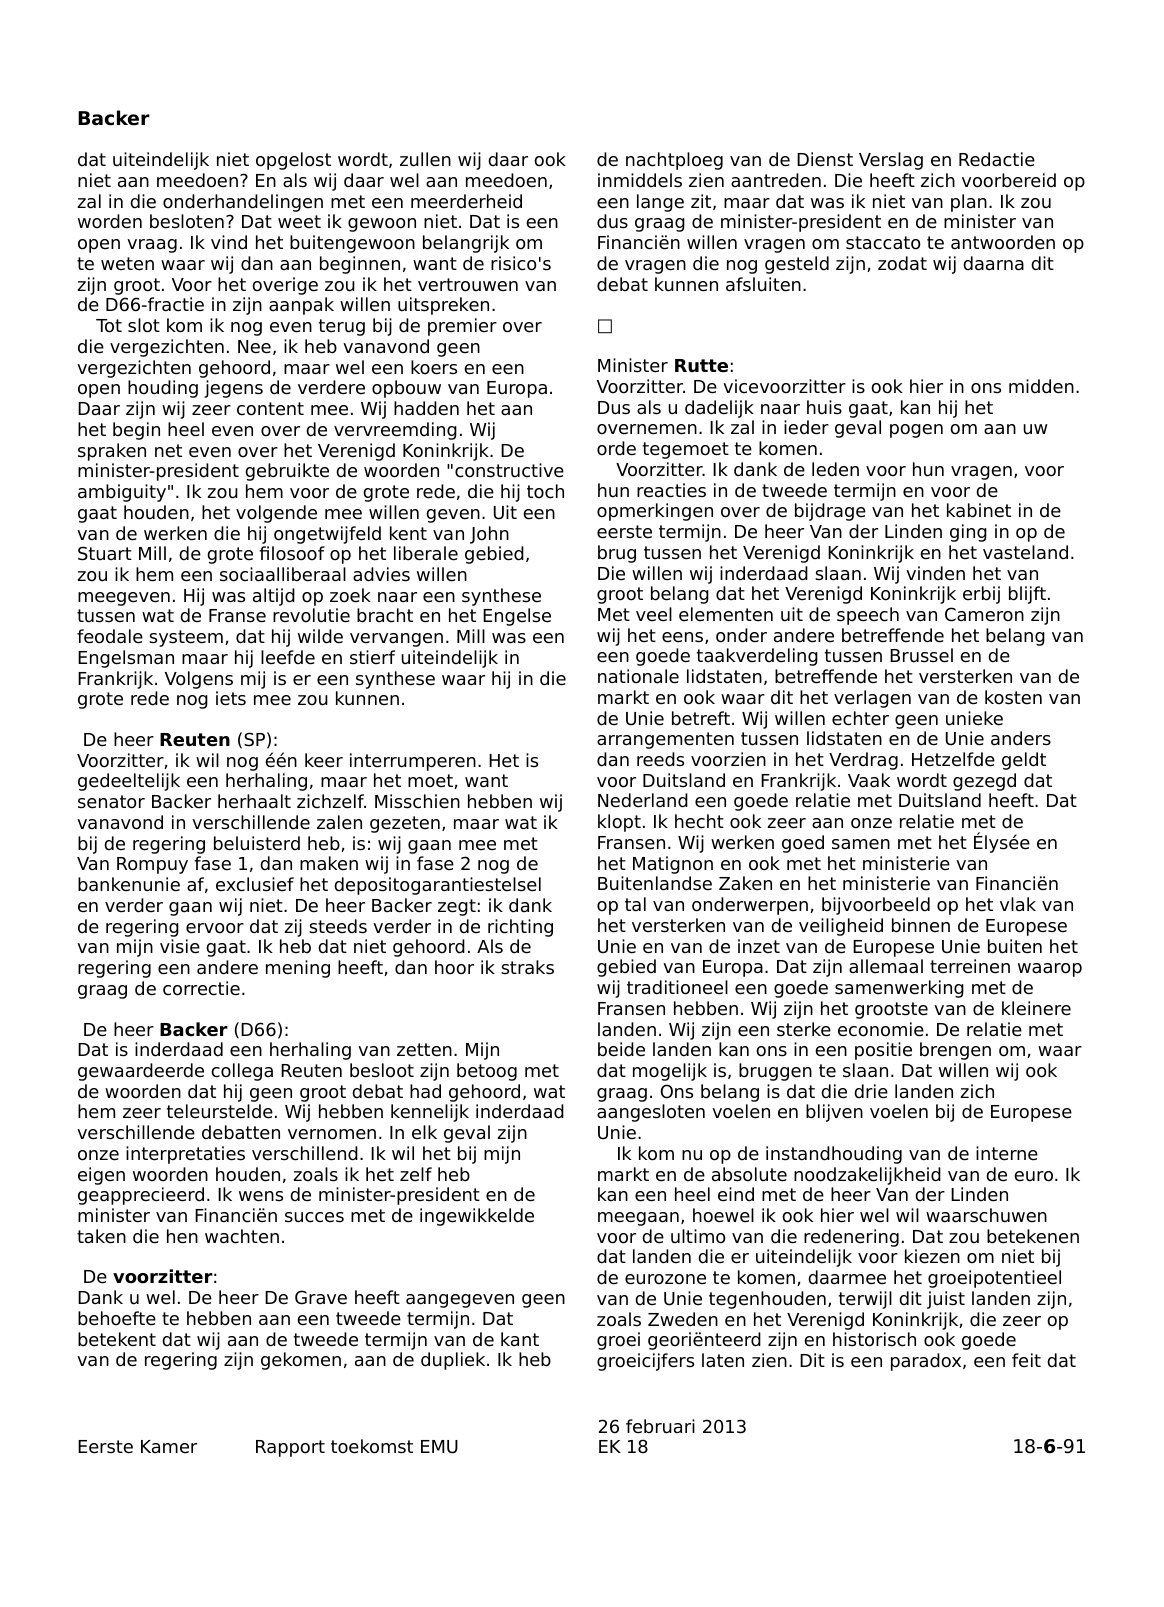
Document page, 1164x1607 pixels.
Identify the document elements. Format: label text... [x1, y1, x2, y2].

text De heer Reuten (SP): [77, 730, 567, 751]
text Dat is inderdaad een herhaling van zetten. Mijn gewaardeerde collega Reuten besloot zijn betoog met de woorden dat hij geen groot debat had gehoord, wat hem zeer teleurstelde. Wij hebben kennelijk inderdaad verschillende debatten vernomen. In elk geval zijn onze interpretaties verschillend. Ik wil het bij mijn eigen woorden houden, zoals ik het zelf heb geapprecieerd. Ik wens de minister-president en de minister van Financiën succes met de ingewikkelde taken die hen wachten. [77, 1040, 567, 1247]
text De voorzitter: [77, 1267, 567, 1288]
text de nachtploeg van de Dienst Verslag en Redactie inmiddels zien aantreden. Die heeft zich voorbereid op een lange zit, maar dat was ik niet van plan. Ik zou dus graag de minister-president en de minister van Financiën willen vragen om staccato te antwoorden op de vragen die nog gesteld zijn, zodat wij daarna dit debat kunnen afsluiten. [596, 150, 1087, 295]
text □ [596, 315, 1087, 336]
text dat uiteindelijk niet opgelost wordt, zullen wij daar ook niet aan meedoen? En als wij daar wel aan meedoen, zal in die onderhandelingen met een meerderheid worden besloten? Dat weet ik gewoon niet. Dat is een open vraag. Ik vind het buitengewoon belangrijk om te weten waar wij dan aan beginnen, want de risico's zijn groot. Voor het overige zou ik het vertrouwen van de D66-fractie in zijn aanpak willen uitspreken. [77, 150, 567, 316]
text Voorzitter. De vicevoorzitter is ook hier in ons midden. Dus als u dadelijk naar huis gaat, kan hij het overnemen. Ik zal in ieder geval pogen om aan uw orde tegemoet te komen. [596, 377, 1087, 460]
text De heer Backer (D66): [77, 1019, 567, 1040]
text Voorzitter. Ik dank de leden voor hun vragen, voor hun reacties in de tweede termijn en voor de opmerkingen over de bijdrage van het kabinet in de eerste termijn. De heer Van der Linden ging in op de brug tussen het Verenigd Koninkrijk en het vasteland. Die willen wij inderdaad slaan. Wij vinden het van groot belang dat het Verenigd Koninkrijk erbij blijft. Met veel elementen uit de speech van Cameron zijn wij het eens, onder andere betreffende het belang van een goede taakverdeling tussen Brussel en de nationale lidstaten, betreffende het versterken van de markt en ook waar dit het verlagen van de kosten van de Unie betreft. Wij willen echter geen unieke arrangementen tussen lidstaten en de Unie anders dan reeds voorzien in het Verdrag. Hetzelfde geldt voor Duitsland en Frankrijk. Vaak wordt gezegd dat Nederland een goede relatie met Duitsland heeft. Dat klopt. Ik hecht ook zeer aan onze relatie met de Fransen. Wij werken goed samen met het Élysée en het Matignon en ook met het ministerie van Buitenlandse Zaken en het ministerie van Financiën op tal van onderwerpen, bijvoorbeeld op het vlak van het versterken van de veiligheid binnen de Europese Unie en van de inzet van de Europese Unie buiten het gebied van Europa. Dat zijn allemaal terreinen waarop wij traditioneel een goede samenwerking met de Fransen hebben. Wij zijn het grootste van de kleinere landen. Wij zijn een sterke economie. De relatie met beide landen kan ons in een positie brengen om, waar dat mogelijk is, bruggen te slaan. Dat willen wij ook graag. Ons belang is dat die drie landen zich aangesloten voelen en blijven voelen bij de Europese Unie. [596, 460, 1087, 1144]
text Voorzitter, ik wil nog één keer interrumperen. Het is gedeeltelijk een herhaling, maar het moet, want senator Backer herhaalt zichzelf. Misschien hebben wij vanavond in verschillende zalen gezeten, maar wat ik bij de regering beluisterd heb, is: wij gaan mee met Van Rompuy fase 1, dan maken wij in fase 2 nog de bankenunie af, exclusief het depositogarantiestelsel en verder gaan wij niet. De heer Backer zegt: ik dank de regering ervoor dat zij steeds verder in de richting van mijn visie gaat. Ik heb dat niet gehoord. Als de regering een andere mening heeft, dan hoor ik straks graag de correctie. [77, 751, 567, 999]
text Minister Rutte: [596, 356, 1087, 377]
text Tot slot kom ik nog even terug bij de premier over die vergezichten. Nee, ik heb vanavond geen vergezichten gehoord, maar wel een koers en een open houding jegens de verdere opbouw van Europa. Daar zijn wij zeer content mee. Wij hadden het aan het begin heel even over de vervreemding. Wij spraken net even over het Verenigd Koninkrijk. De minister-president gebruikte de woorden "constructive ambiguity". Ik zou hem voor de grote rede, die hij toch gaat houden, het volgende mee willen geven. Uit een van de werken die hij ongetwijfeld kent van John Stuart Mill, de grote filosoof op het liberale gebied, zou ik hem een sociaalliberaal advies willen meegeven. Hij was altijd op zoek naar een synthese tussen wat de Franse revolutie bracht en het Engelse feodale systeem, dat hij wilde vervangen. Mill was een Engelsman maar hij leefde en stierf uiteindelijk in Frankrijk. Volgens mij is er een synthese waar hij in die grote rede nog iets mee zou kunnen. [77, 316, 567, 710]
text Ik kom nu op de instandhouding van de interne markt en de absolute noodzakelijkheid van de euro. Ik kan een heel eind met de heer Van der Linden meegaan, hoewel ik ook hier wel wil waarschuwen voor de ultimo van die redenering. Dat zou betekenen dat landen die er uiteindelijk voor kiezen om niet bij de eurozone te komen, daarmee het groeipotentieel van de Unie tegenhouden, terwijl dit juist landen zijn, zoals Zweden en het Verenigd Koninkrijk, die zeer op groei georiënteerd zijn en historisch ook goede groeicijfers laten zien. Dit is een paradox, een feit dat [596, 1144, 1087, 1372]
text Dank u wel. De heer De Grave heeft aangegeven geen behoefte te hebben aan een tweede termijn. Dat betekent dat wij aan de tweede termijn van de kant van de regering zijn gekomen, aan de dupliek. Ik heb [77, 1288, 567, 1371]
